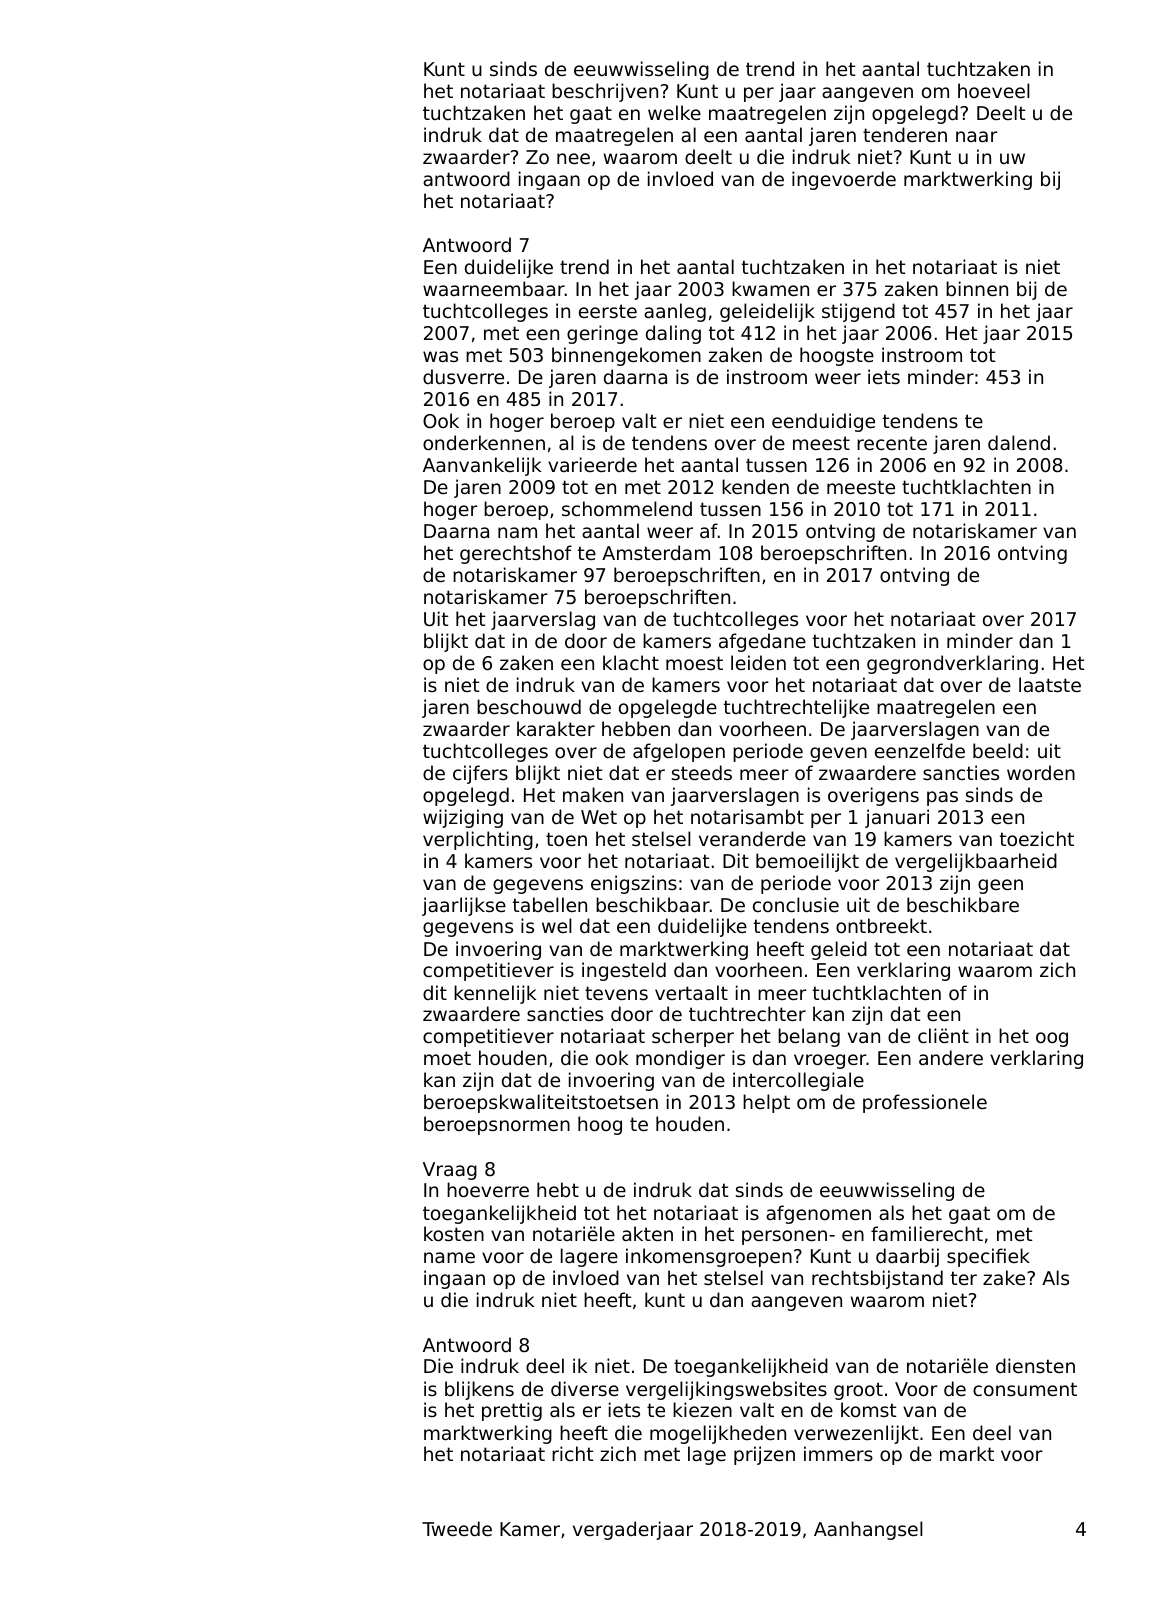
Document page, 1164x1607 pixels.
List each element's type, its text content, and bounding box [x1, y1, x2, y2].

text Kunt u sinds de eeuwwisseling de trend in het aantal tuchtzaken in het notariaat beschrijven? Kunt u per jaar aangeven om hoeveel tuchtzaken het gaat en welke maatregelen zijn opgelegd? Deelt u de indruk dat de maatregelen al een aantal jaren tenderen naar zwaarder? Zo nee, waarom deelt u die indruk niet? Kunt u in uw antwoord ingaan op de invloed van de ingevoerde marktwerking bij het notariaat? [422, 59, 1087, 213]
text Vraag 8 [422, 1158, 1087, 1180]
text Antwoord 7 [422, 235, 1087, 257]
text Die indruk deel ik niet. De toegankelijkheid van de notariële diensten is blijkens de diverse vergelijkingswebsites groot. Voor de consument is het prettig als er iets te kiezen valt en de komst van de marktwerking heeft die mogelijkheden verwezenlijkt. Een deel van het notariaat richt zich met lage prijzen immers op de markt voor [422, 1356, 1087, 1466]
text Uit het jaarverslag van de tuchtcolleges voor het notariaat over 2017 blijkt dat in de door de kamers afgedane tuchtzaken in minder dan 1 op de 6 zaken een klacht moest leiden tot een gegrondverklaring. Het is niet de indruk van de kamers voor het notariaat dat over de laatste jaren beschouwd de opgelegde tuchtrechtelijke maatregelen een zwaarder karakter hebben dan voorheen. De jaarverslagen van de tuchtcolleges over de afgelopen periode geven eenzelfde beeld: uit de cijfers blijkt niet dat er steeds meer of zwaardere sancties worden opgelegd. Het maken van jaarverslagen is overigens pas sinds de wijziging van de Wet op het notarisambt per 1 januari 2013 een verplichting, toen het stelsel veranderde van 19 kamers van toezicht in 4 kamers voor het notariaat. Dit bemoeilijkt de vergelijkbaarheid van de gegevens enigszins: van de periode voor 2013 zijn geen jaarlijkse tabellen beschikbaar. De conclusie uit de beschikbare gegevens is wel dat een duidelijke tendens ontbreekt. [422, 609, 1087, 938]
text Antwoord 8 [422, 1334, 1087, 1356]
text In hoeverre hebt u de indruk dat sinds de eeuwwisseling de toegankelijkheid tot het notariaat is afgenomen als het gaat om de kosten van notariële akten in het personen- en familierecht, met name voor de lagere inkomensgroepen? Kunt u daarbij specifiek ingaan op de invloed van het stelsel van rechtsbijstand ter zake? Als u die indruk niet heeft, kunt u dan aangeven waarom niet? [422, 1180, 1087, 1312]
text Ook in hoger beroep valt er niet een eenduidige tendens te onderkennen, al is de tendens over de meest recente jaren dalend. Aanvankelijk varieerde het aantal tussen 126 in 2006 en 92 in 2008. De jaren 2009 tot en met 2012 kenden de meeste tuchtklachten in hoger beroep, schommelend tussen 156 in 2010 tot 171 in 2011. Daarna nam het aantal weer af. In 2015 ontving de notariskamer van het gerechtshof te Amsterdam 108 beroepschriften. In 2016 ontving de notariskamer 97 beroepschriften, en in 2017 ontving de notariskamer 75 beroepschriften. [422, 411, 1087, 609]
text De invoering van de marktwerking heeft geleid tot een notariaat dat competitiever is ingesteld dan voorheen. Een verklaring waarom zich dit kennelijk niet tevens vertaalt in meer tuchtklachten of in zwaardere sancties door de tuchtrechter kan zijn dat een competitiever notariaat scherper het belang van de cliënt in het oog moet houden, die ook mondiger is dan vroeger. Een andere verklaring kan zijn dat de invoering van de intercollegiale beroepskwaliteitstoetsen in 2013 helpt om de professionele beroepsnormen hoog te houden. [422, 938, 1087, 1136]
text Een duidelijke trend in het aantal tuchtzaken in het notariaat is niet waarneembaar. In het jaar 2003 kwamen er 375 zaken binnen bij de tuchtcolleges in eerste aanleg, geleidelijk stijgend tot 457 in het jaar 2007, met een geringe daling tot 412 in het jaar 2006. Het jaar 2015 was met 503 binnengekomen zaken de hoogste instroom tot dusverre. De jaren daarna is de instroom weer iets minder: 453 in 2016 en 485 in 2017. [422, 257, 1087, 411]
